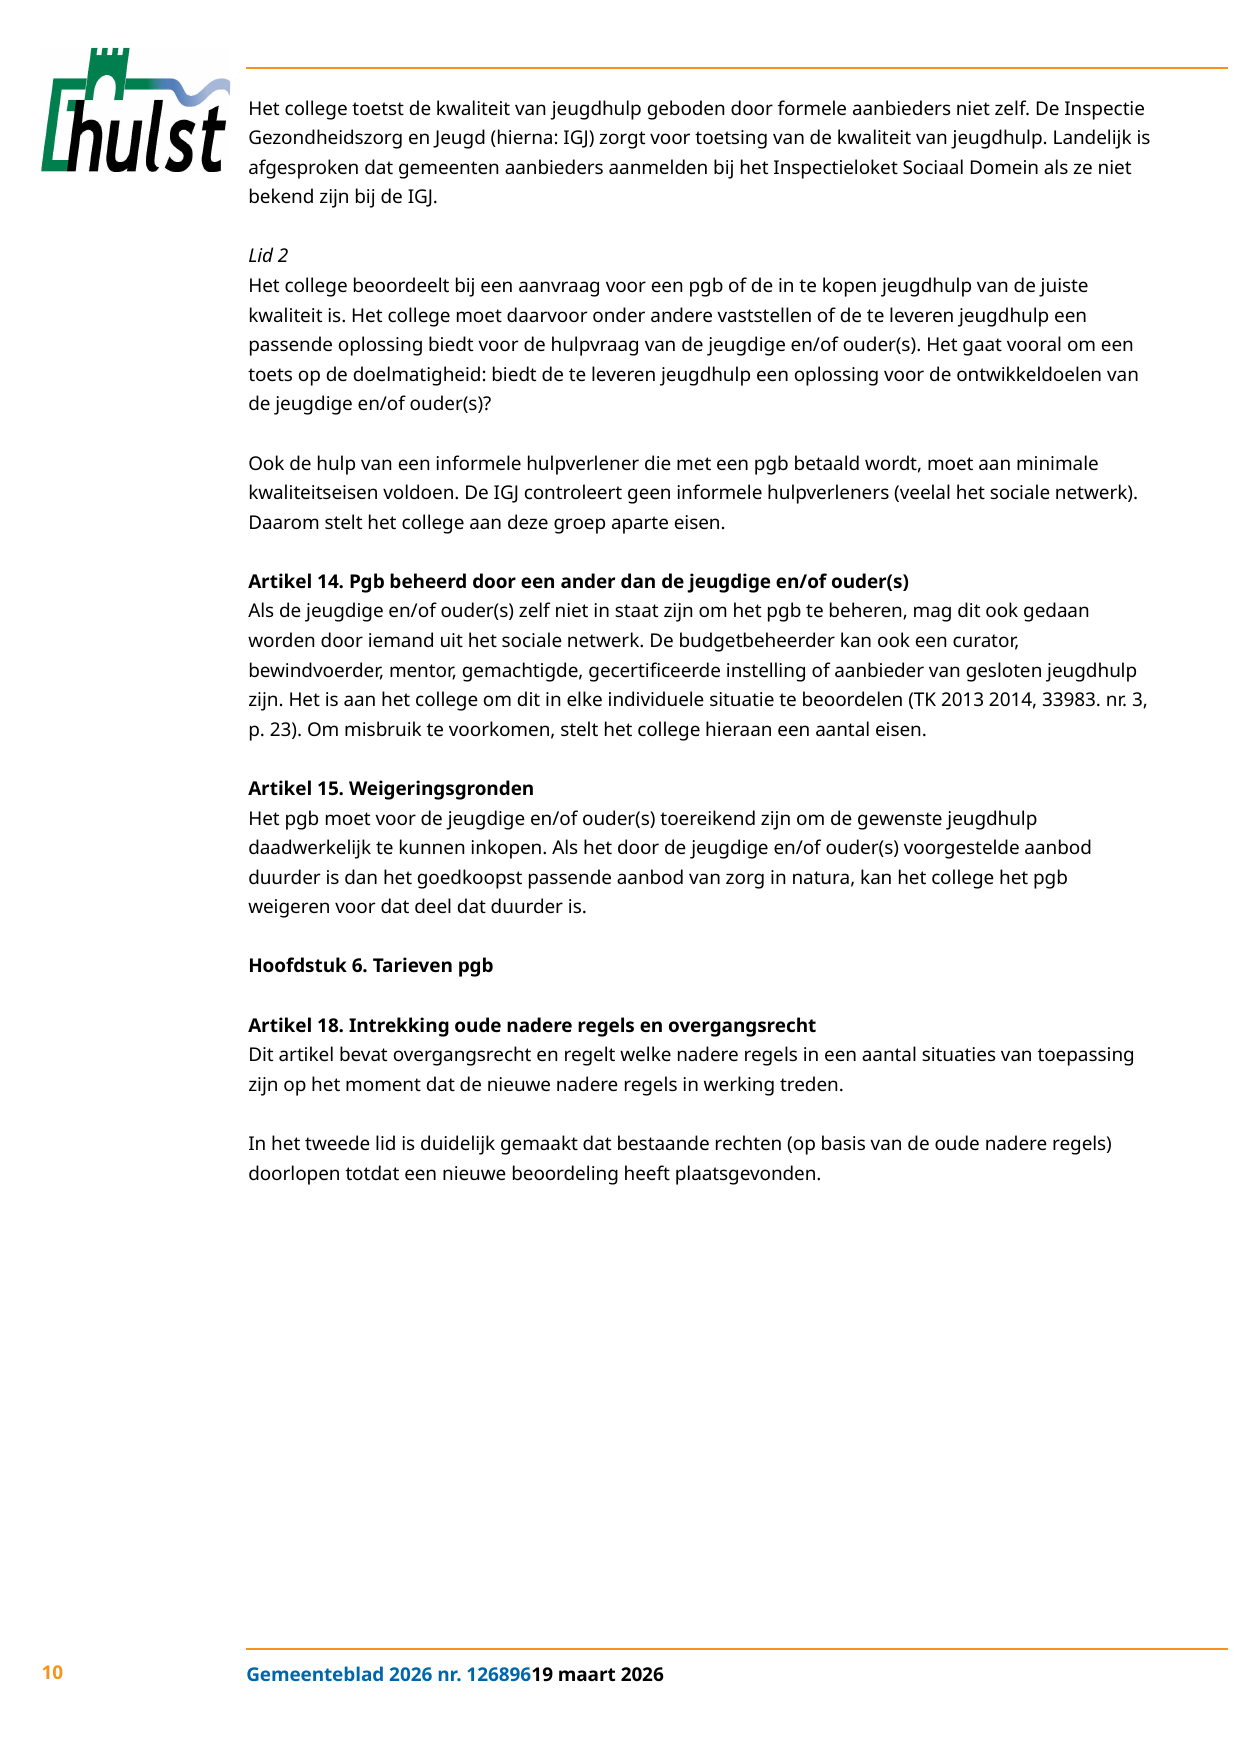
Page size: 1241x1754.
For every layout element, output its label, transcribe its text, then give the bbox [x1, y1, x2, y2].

text Dit artikel bevat overgangsrecht en regelt welke nadere regels in een aantal situaties van toepassing zijn op het moment dat de nieuwe nadere regels in werking treden. [248, 1041, 1152, 1097]
text Ook de hulp van een informele hulpverlener die met een pgb betaald wordt, moet aan minimale kwaliteitseisen voldoen. De IGJ controleert geen informele hulpverleners (veelal het sociale netwerk). Daarom stelt het college aan deze groep aparte eisen. [248, 450, 1152, 535]
text Het college beoordeelt bij een aanvraag voor een pgb of de in te kopen jeugdhulp van de juiste kwaliteit is. Het college moet daarvoor onder andere vaststellen of de te leveren jeugdhulp een passende oplossing biedt voor de hulpvraag van de jeugdige en/of ouder(s). Het gaat vooral om een toets op de doelmatigheid: biedt de te leveren jeugdhulp een oplossing voor de ontwikkeldoelen van de jeugdige en/of ouder(s)? [248, 272, 1152, 416]
text Artikel 18. Intrekking oude nadere regels en overgangsrecht [248, 1012, 1152, 1038]
text In het tweede lid is duidelijk gemaakt dat bestaande rechten (op basis van de oude nadere regels) doorlopen totdat een nieuwe beoordeling heeft plaatsgevonden. [248, 1130, 1152, 1186]
picture [41, 47, 231, 172]
text Artikel 14. Pgb beheerd door een ander dan de jeugdige en/of ouder(s) [248, 568, 1152, 594]
text Als de jeugdige en/of ouder(s) zelf niet in staat zijn om het pgb te beheren, mag dit ook gedaan worden door iemand uit het sociale netwerk. De budgetbeheerder kan ook een curator, bewindvoerder, mentor, gemachtigde, gecertificeerde instelling of aanbieder van gesloten jeugdhulp zijn. Het is aan het college om dit in elke individuele situatie te beoordelen (TK 2013 2014, 33983. nr. 3, p. 23). Om misbruik te voorkomen, stelt het college hieraan een aantal eisen. [248, 598, 1152, 742]
text Het pgb moet voor de jeugdige en/of ouder(s) toereikend zijn om de gewenste jeugdhulp daadwerkelijk te kunnen inkopen. Als het door de jeugdige en/of ouder(s) voorgestelde aanbod duurder is dan het goedkoopst passende aanbod van zorg in natura, kan het college het pgb weigeren voor dat deel dat duurder is. [248, 805, 1152, 919]
text Hoofdstuk 6. Tarieven pgb [248, 953, 1152, 978]
text Lid 2 [248, 243, 1152, 268]
text Het college toetst de kwaliteit van jeugdhulp geboden door formele aanbieders niet zelf. De Inspectie Gezondheidszorg en Jeugd (hierna: IGJ) zorgt voor toetsing van de kwaliteit van jeugdhulp. Landelijk is afgesproken dat gemeenten aanbieders aanmelden bij het Inspectieloket Sociaal Domein als ze niet bekend zijn bij de IGJ. [248, 95, 1152, 209]
text Artikel 15. Weigeringsgronden [248, 775, 1152, 801]
